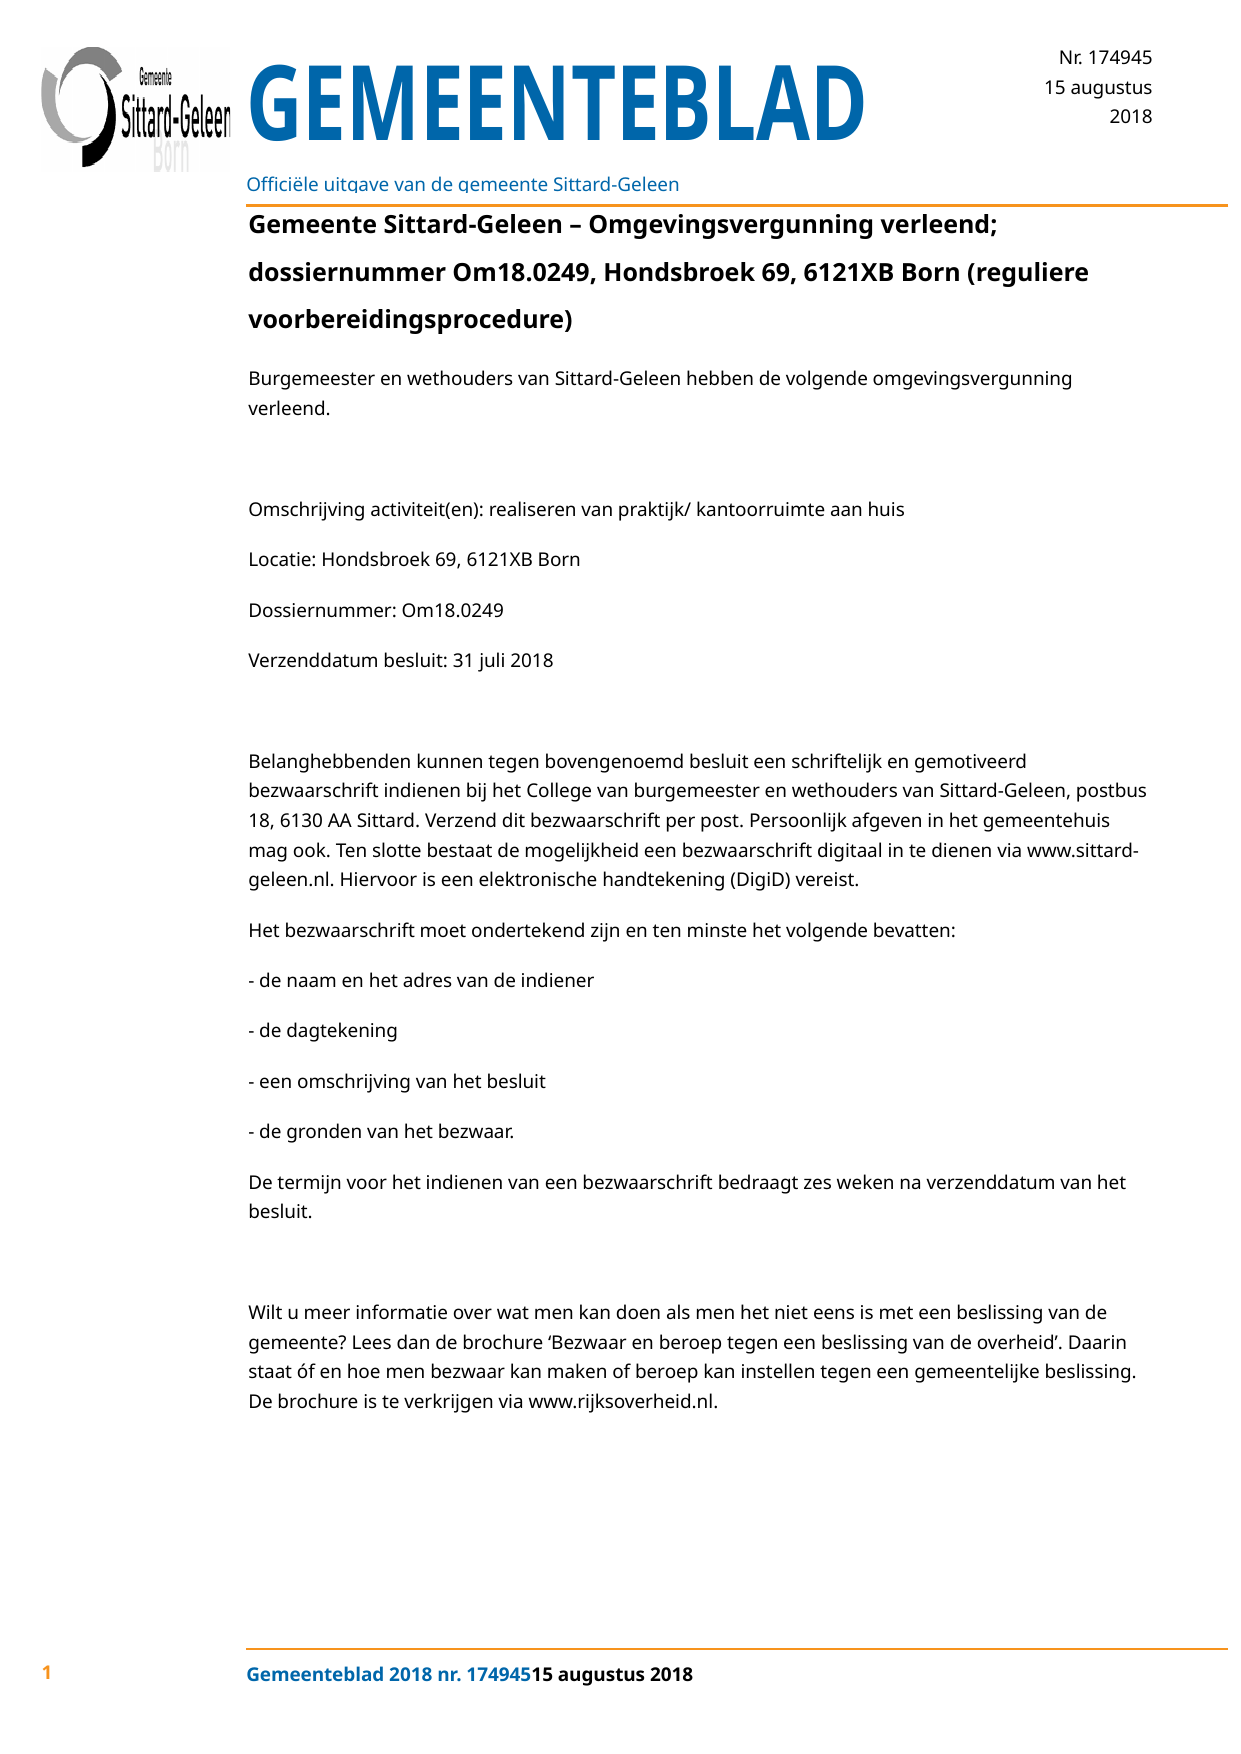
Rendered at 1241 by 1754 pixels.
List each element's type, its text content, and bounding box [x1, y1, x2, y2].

text Wilt u meer informatie over wat men kan doen als men het niet eens is met een beslissing van de gemeente? Lees dan de brochure ‘Bezwaar en beroep tegen een beslissing van de overheid’. Daarin staat óf en hoe men bezwaar kan maken of beroep kan instellen tegen een gemeentelijke beslissing. De brochure is te verkrijgen via www.rijksoverheid.nl. [248, 1299, 1152, 1414]
text - de naam en het adres van de indiener [248, 967, 1152, 993]
text Locatie: Hondsbroek 69, 6121XB Born [248, 546, 1152, 572]
text Dossiernummer: Om18.0249 [248, 597, 1152, 622]
text Belanghebbenden kunnen tegen bovengenoemd besluit een schriftelijk en gemotiveerd bezwaarschrift indienen bij het College van burgemeester en wethouders van Sittard-Geleen, postbus 18, 6130 AA Sittard. Verzend dit bezwaarschrift per post. Persoonlijk afgeven in het gemeentehuis mag ook. Ten slotte bestaat de mogelijkheid een bezwaarschrift digitaal in te dienen via www.sittard-geleen.nl. Hiervoor is een elektronische handtekening (DigiD) vereist. [248, 748, 1152, 892]
text De termijn voor het indienen van een bezwaarschrift bedraagt zes weken na verzenddatum van het besluit. [248, 1169, 1152, 1224]
text Het bezwaarschrift moet ondertekend zijn en ten minste het volgende bevatten: [248, 917, 1152, 942]
text Omschrijving activiteit(en): realiseren van praktijk/ kantoorruimte aan huis [248, 496, 1152, 522]
text - de dagtekening [248, 1018, 1152, 1043]
picture [41, 47, 231, 172]
text Verzenddatum besluit: 31 juli 2018 [248, 647, 1152, 673]
text Gemeente Sittard-Geleen – Omgevingsvergunning verleend; dossiernummer Om18.0249, Hondsbroek 69, 6121XB Born (reguliere voorbereidingsprocedure) [248, 207, 1152, 336]
text Burgemeester en wethouders van Sittard-Geleen hebben de volgende omgevingsvergunning verleend. [248, 366, 1152, 421]
text - de gronden van het bezwaar. [248, 1118, 1152, 1144]
text - een omschrijving van het besluit [248, 1068, 1152, 1094]
